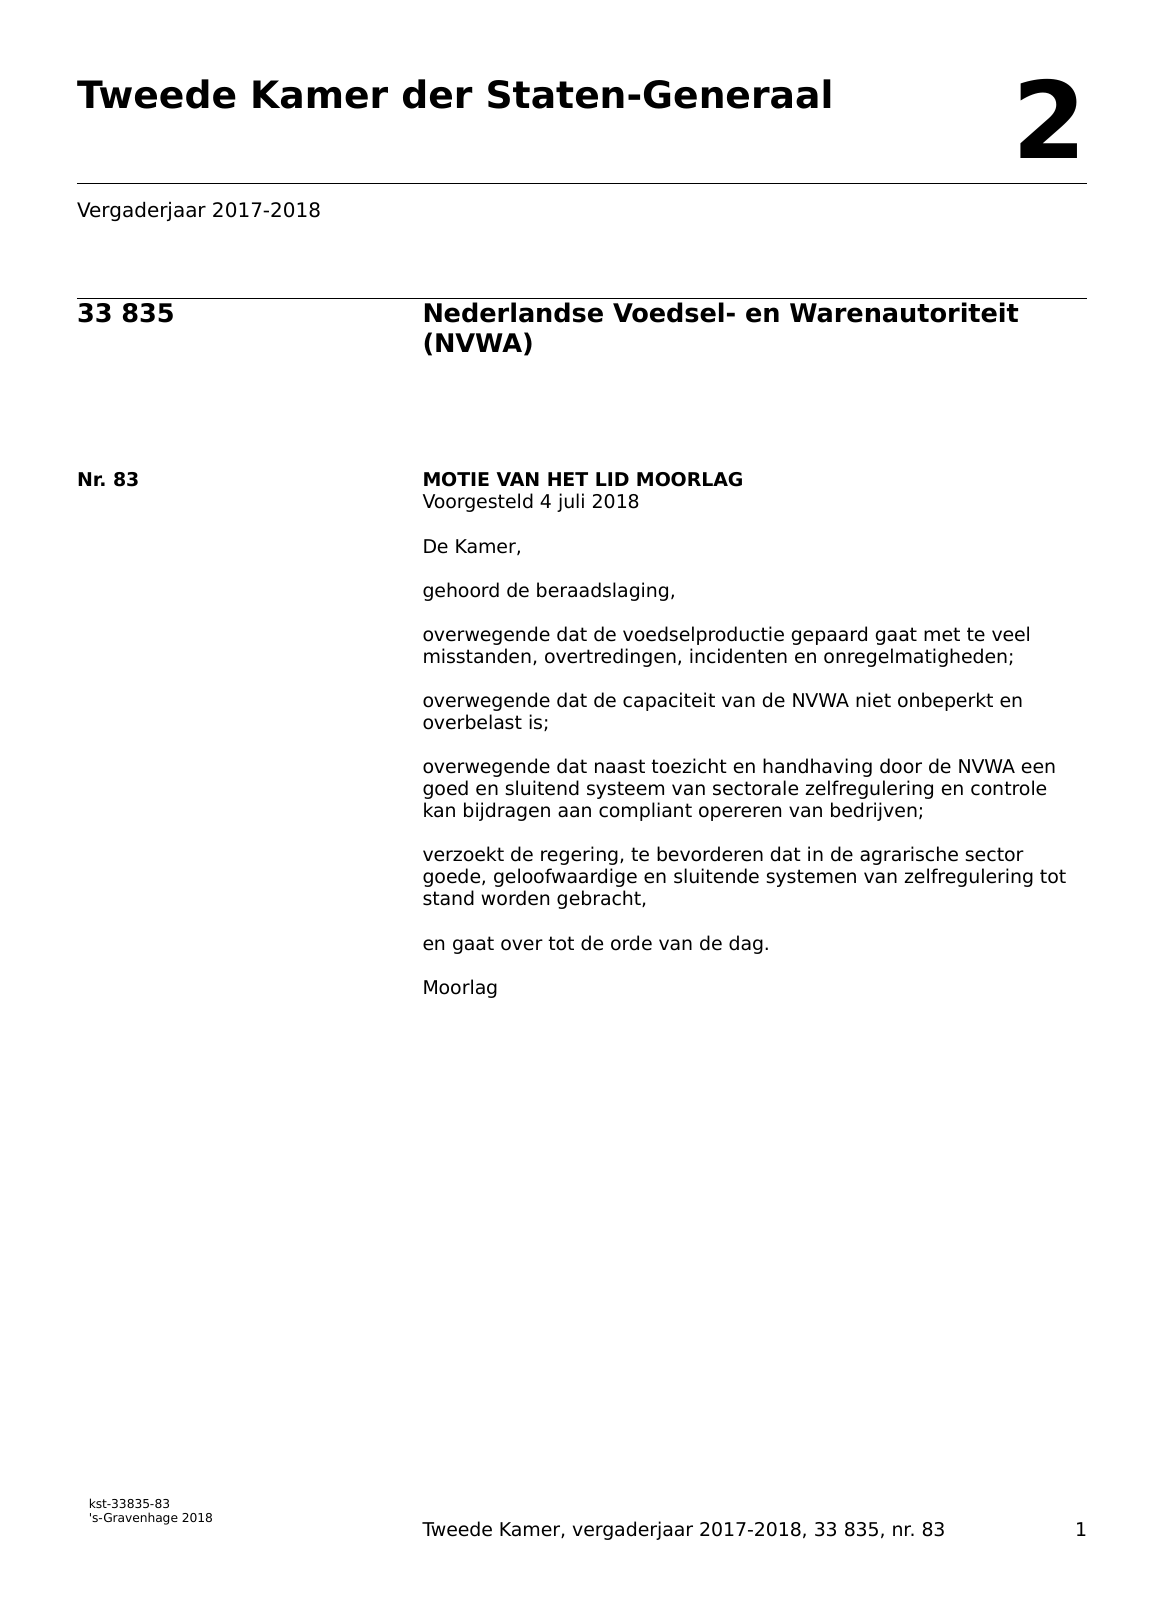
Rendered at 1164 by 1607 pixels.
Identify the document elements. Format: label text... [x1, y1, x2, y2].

text overwegende dat de voedselproductie gepaard gaat met te veel misstanden, overtredingen, incidenten en onregelmatigheden; [422, 624, 1087, 668]
text Moorlag [422, 977, 1087, 998]
text Voorgesteld 4 juli 2018 [422, 491, 1087, 513]
table_header Tweede Kamer der Staten-Generaal [77, 59, 886, 183]
subtitle 33 835 Nederlandse Voedsel- en Warenautoriteit (NVWA) [77, 299, 1087, 358]
text 's-Gravenhage 2018 [88, 1511, 323, 1525]
text overwegende dat de capaciteit van de NVWA niet onbeperkt en overbelast is; [422, 690, 1087, 734]
table_header 2 [886, 59, 1087, 183]
text overwegende dat naast toezicht en handhaving door de NVWA een goed en sluitend systeem van sectorale zelfregulering en controle kan bijdragen aan compliant opereren van bedrijven; [422, 756, 1087, 822]
text kst-33835-83 [88, 1497, 323, 1511]
text en gaat over tot de orde van de dag. [422, 932, 1087, 954]
text De Kamer, [422, 536, 1087, 557]
text verzoekt de regering, te bevorderen dat in de agrarische sector goede, geloofwaardige en sluitende systemen van zelfregulering tot stand worden gebracht, [422, 844, 1087, 910]
table_cell Vergaderjaar 2017-2018 [77, 184, 1087, 298]
subtitle Nr. 83 MOTIE VAN HET LID MOORLAG [77, 469, 1087, 491]
text gehoord de beraadslaging, [422, 580, 1087, 602]
